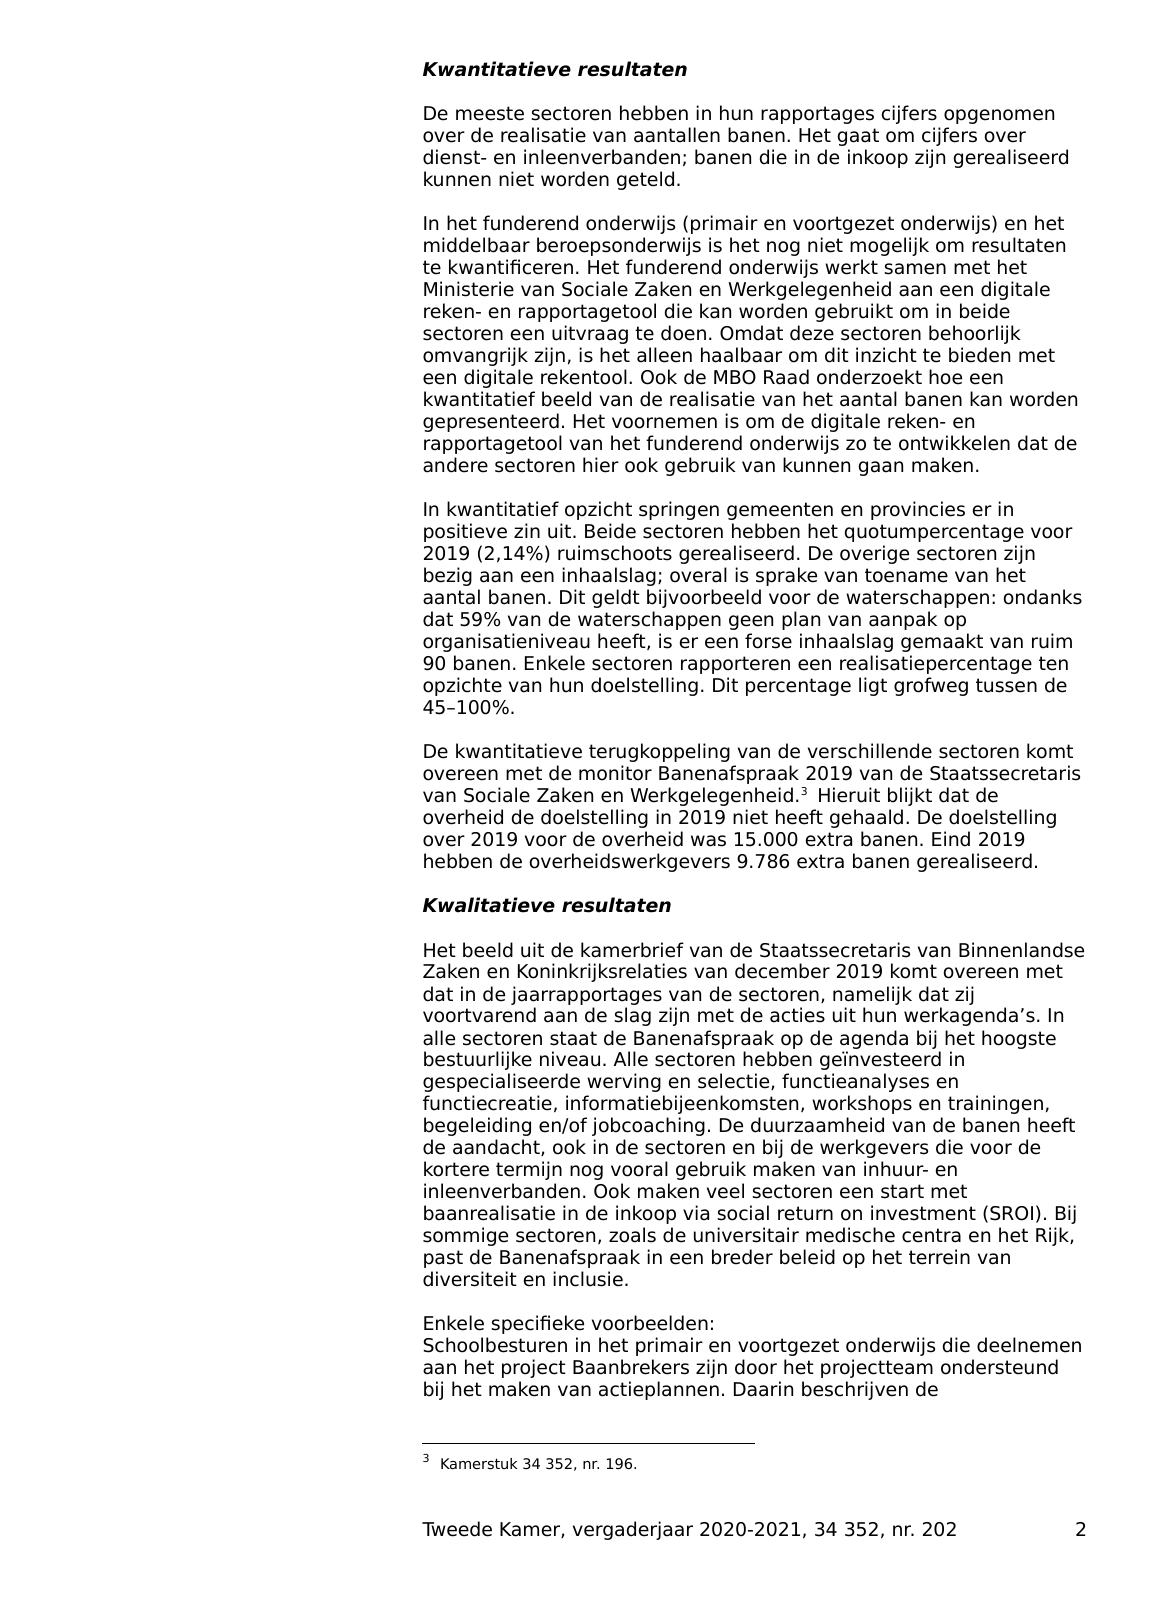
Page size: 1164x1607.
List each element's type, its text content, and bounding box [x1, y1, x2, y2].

text In kwantitatief opzicht springen gemeenten en provincies er in positieve zin uit. Beide sectoren hebben het quotumpercentage voor 2019 (2,14%) ruimschoots gerealiseerd. De overige sectoren zijn bezig aan een inhaalslag; overal is sprake van toename van het aantal banen. Dit geldt bijvoorbeeld voor de waterschappen: ondanks dat 59% van de waterschappen geen plan van aanpak op organisatieniveau heeft, is er een forse inhaalslag gemaakt van ruim 90 banen. Enkele sectoren rapporteren een realisatiepercentage ten opzichte van hun doelstelling. Dit percentage ligt grofweg tussen de 45–100%. [422, 499, 1087, 719]
text Het beeld uit de kamerbrief van de Staatssecretaris van Binnenlandse Zaken en Koninkrijksrelaties van december 2019 komt overeen met dat in de jaarrapportages van de sectoren, namelijk dat zij voortvarend aan de slag zijn met de acties uit hun werkagenda’s. In alle sectoren staat de Banenafspraak op de agenda bij het hoogste bestuurlijke niveau. Alle sectoren hebben geïnvesteerd in gespecialiseerde werving en selectie, functieanalyses en functiecreatie, informatiebijeenkomsten, workshops en trainingen, begeleiding en/of jobcoaching. De duurzaamheid van de banen heeft de aandacht, ook in de sectoren en bij de werkgevers die voor de kortere termijn nog vooral gebruik maken van inhuur- en inleenverbanden. Ook maken veel sectoren een start met baanrealisatie in de inkoop via social return on investment (SROI). Bij sommige sectoren, zoals de universitair medische centra en het Rijk, past de Banenafspraak in een breder beleid op het terrein van diversiteit en inclusie. [422, 939, 1087, 1291]
text Kamerstuk 34 352, nr. 196. [422, 1452, 1087, 1474]
subtitle Kwantitatieve resultaten [422, 59, 1087, 81]
text De meeste sectoren hebben in hun rapportages cijfers opgenomen over de realisatie van aantallen banen. Het gaat om cijfers over dienst- en inleenverbanden; banen die in de inkoop zijn gerealiseerd kunnen niet worden geteld. [422, 103, 1087, 191]
subtitle Kwalitatieve resultaten [422, 895, 1087, 917]
text Enkele specifieke voorbeelden: [422, 1313, 1087, 1335]
text In het funderend onderwijs (primair en voortgezet onderwijs) en het middelbaar beroepsonderwijs is het nog niet mogelijk om resultaten te kwantificeren. Het funderend onderwijs werkt samen met het Ministerie van Sociale Zaken en Werkgelegenheid aan een digitale reken- en rapportagetool die kan worden gebruikt om in beide sectoren een uitvraag te doen. Omdat deze sectoren behoorlijk omvangrijk zijn, is het alleen haalbaar om dit inzicht te bieden met een digitale rekentool. Ook de MBO Raad onderzoekt hoe een kwantitatief beeld van de realisatie van het aantal banen kan worden gepresenteerd. Het voornemen is om de digitale reken- en rapportagetool van het funderend onderwijs zo te ontwikkelen dat de andere sectoren hier ook gebruik van kunnen gaan maken. [422, 213, 1087, 477]
text De kwantitatieve terugkoppeling van de verschillende sectoren komt overeen met de monitor Banenafspraak 2019 van de Staatssecretaris van Sociale Zaken en Werkgelegenheid. Hieruit blijkt dat de overheid de doelstelling in 2019 niet heeft gehaald. De doelstelling over 2019 voor de overheid was 15.000 extra banen. Eind 2019 hebben de overheidswerkgevers 9.786 extra banen gerealiseerd. [422, 741, 1087, 873]
text Schoolbesturen in het primair en voortgezet onderwijs die deelnemen aan het project Baanbrekers zijn door het projectteam ondersteund bij het maken van actieplannen. Daarin beschrijven de [422, 1335, 1087, 1401]
